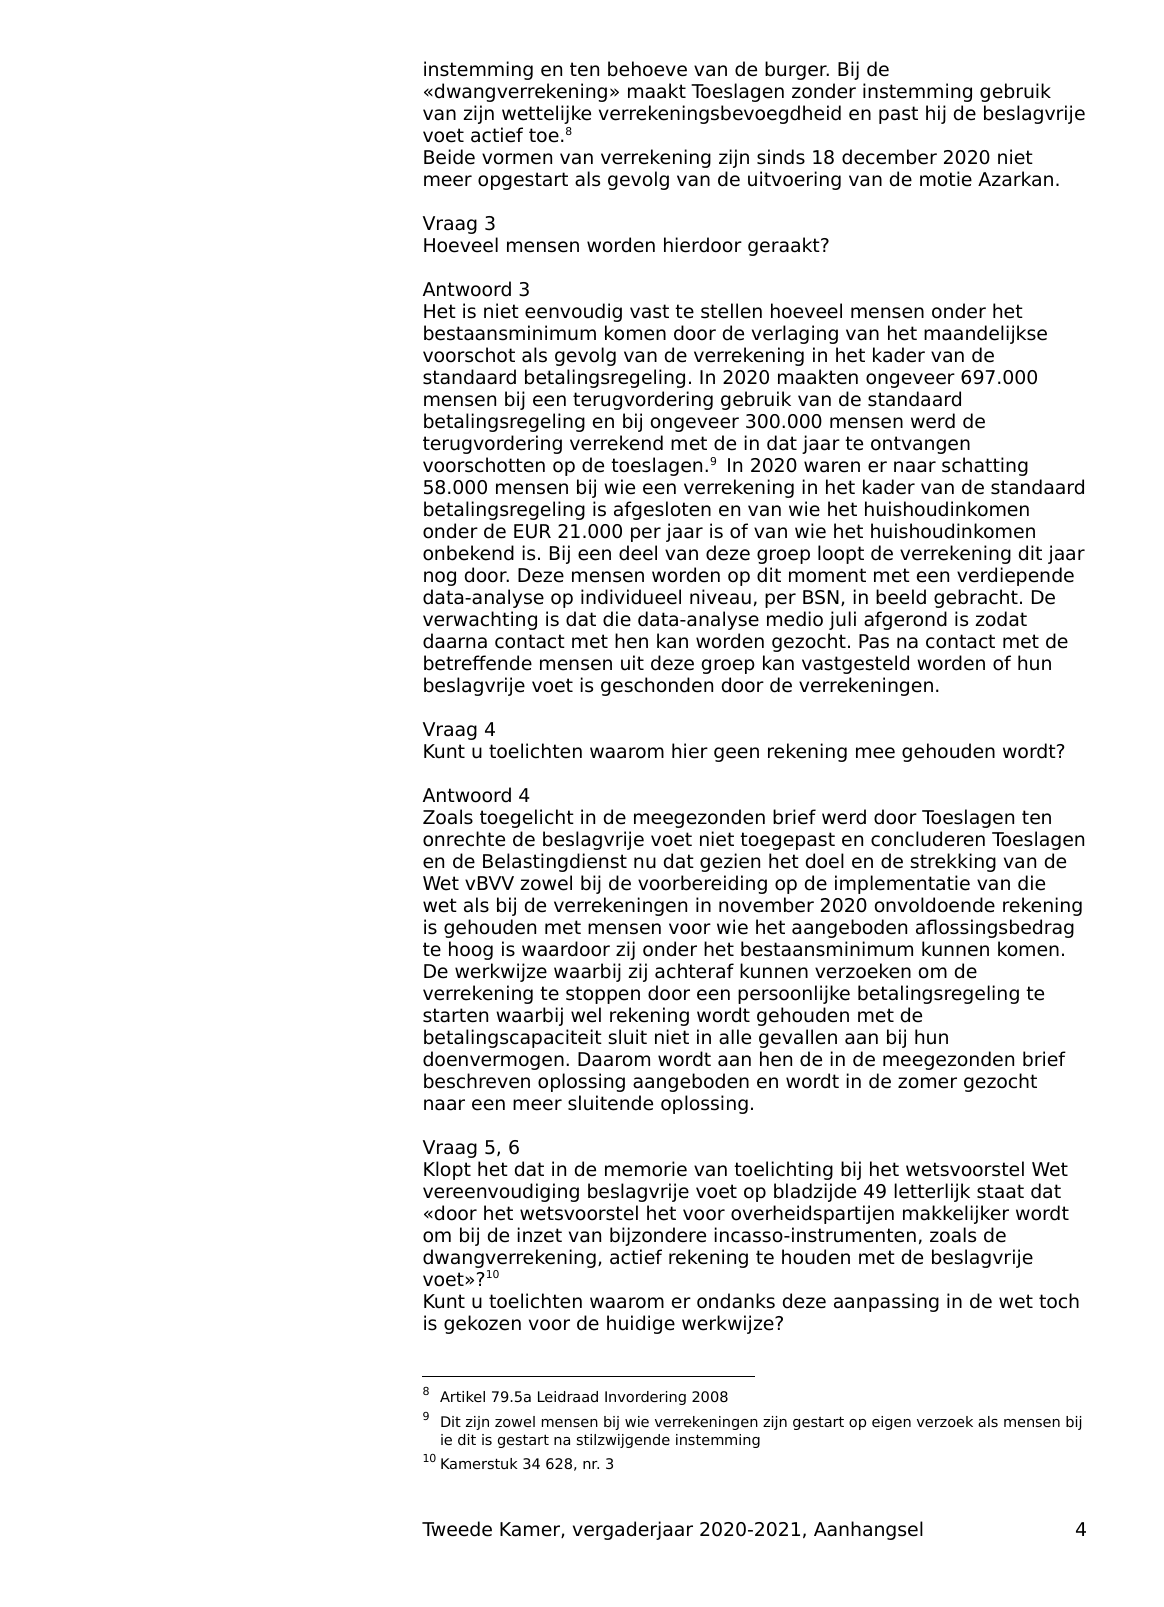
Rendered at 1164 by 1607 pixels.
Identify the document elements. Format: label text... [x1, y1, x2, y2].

text Hoeveel mensen worden hierdoor geraakt? [422, 235, 1087, 257]
text Antwoord 4 [422, 785, 1087, 807]
text Zoals toegelicht in de meegezonden brief werd door Toeslagen ten onrechte de beslagvrije voet niet toegepast en concluderen Toeslagen en de Belastingdienst nu dat gezien het doel en de strekking van de Wet vBVV zowel bij de voorbereiding op de implementatie van die wet als bij de verrekeningen in november 2020 onvoldoende rekening is gehouden met mensen voor wie het aangeboden aflossingsbedrag te hoog is waardoor zij onder het bestaansminimum kunnen komen. De werkwijze waarbij zij achteraf kunnen verzoeken om de verrekening te stoppen door een persoonlijke betalingsregeling te starten waarbij wel rekening wordt gehouden met de betalingscapaciteit sluit niet in alle gevallen aan bij hun doenvermogen. Daarom wordt aan hen de in de meegezonden brief beschreven oplossing aangeboden en wordt in de zomer gezocht naar een meer sluitende oplossing. [422, 807, 1087, 1115]
text Het is niet eenvoudig vast te stellen hoeveel mensen onder het bestaansminimum komen door de verlaging van het maandelijkse voorschot als gevolg van de verrekening in het kader van de standaard betalingsregeling. In 2020 maakten ongeveer 697.000 mensen bij een terugvordering gebruik van de standaard betalingsregeling en bij ongeveer 300.000 mensen werd de terugvordering verrekend met de in dat jaar te ontvangen voorschotten op de toeslagen. In 2020 waren er naar schatting 58.000 mensen bij wie een verrekening in het kader van de standaard betalingsregeling is afgesloten en van wie het huishoudinkomen onder de EUR 21.000 per jaar is of van wie het huishoudinkomen onbekend is. Bij een deel van deze groep loopt de verrekening dit jaar nog door. Deze mensen worden op dit moment met een verdiepende data-analyse op individueel niveau, per BSN, in beeld gebracht. De verwachting is dat die data-analyse medio juli afgerond is zodat daarna contact met hen kan worden gezocht. Pas na contact met de betreffende mensen uit deze groep kan vastgesteld worden of hun beslagvrije voet is geschonden door de verrekeningen. [422, 301, 1087, 697]
text instemming en ten behoeve van de burger. Bij de «dwangverrekening» maakt Toeslagen zonder instemming gebruik van zijn wettelijke verrekeningsbevoegdheid en past hij de beslagvrije voet actief toe. [422, 59, 1087, 147]
text Klopt het dat in de memorie van toelichting bij het wetsvoorstel Wet vereenvoudiging beslagvrije voet op bladzijde 49 letterlijk staat dat «door het wetsvoorstel het voor overheidspartijen makkelijker wordt om bij de inzet van bijzondere incasso-instrumenten, zoals de dwangverrekening, actief rekening te houden met de beslagvrije voet»? [422, 1159, 1087, 1291]
text Kunt u toelichten waarom hier geen rekening mee gehouden wordt? [422, 741, 1087, 763]
text Dit zijn zowel mensen bij wie verrekeningen zijn gestart op eigen verzoek als mensen bij ie dit is gestart na stilzwijgende instemming [422, 1410, 1087, 1449]
text Kamerstuk 34 628, nr. 3 [422, 1452, 1087, 1474]
text Vraag 4 [422, 719, 1087, 741]
text Vraag 5, 6 [422, 1137, 1087, 1159]
text Antwoord 3 [422, 279, 1087, 301]
text Vraag 3 [422, 213, 1087, 235]
text Artikel 79.5a Leidraad Invordering 2008 [422, 1385, 1087, 1407]
text Kunt u toelichten waarom er ondanks deze aanpassing in de wet toch is gekozen voor de huidige werkwijze? [422, 1291, 1087, 1335]
text Beide vormen van verrekening zijn sinds 18 december 2020 niet meer opgestart als gevolg van de uitvoering van de motie Azarkan. [422, 147, 1087, 191]
